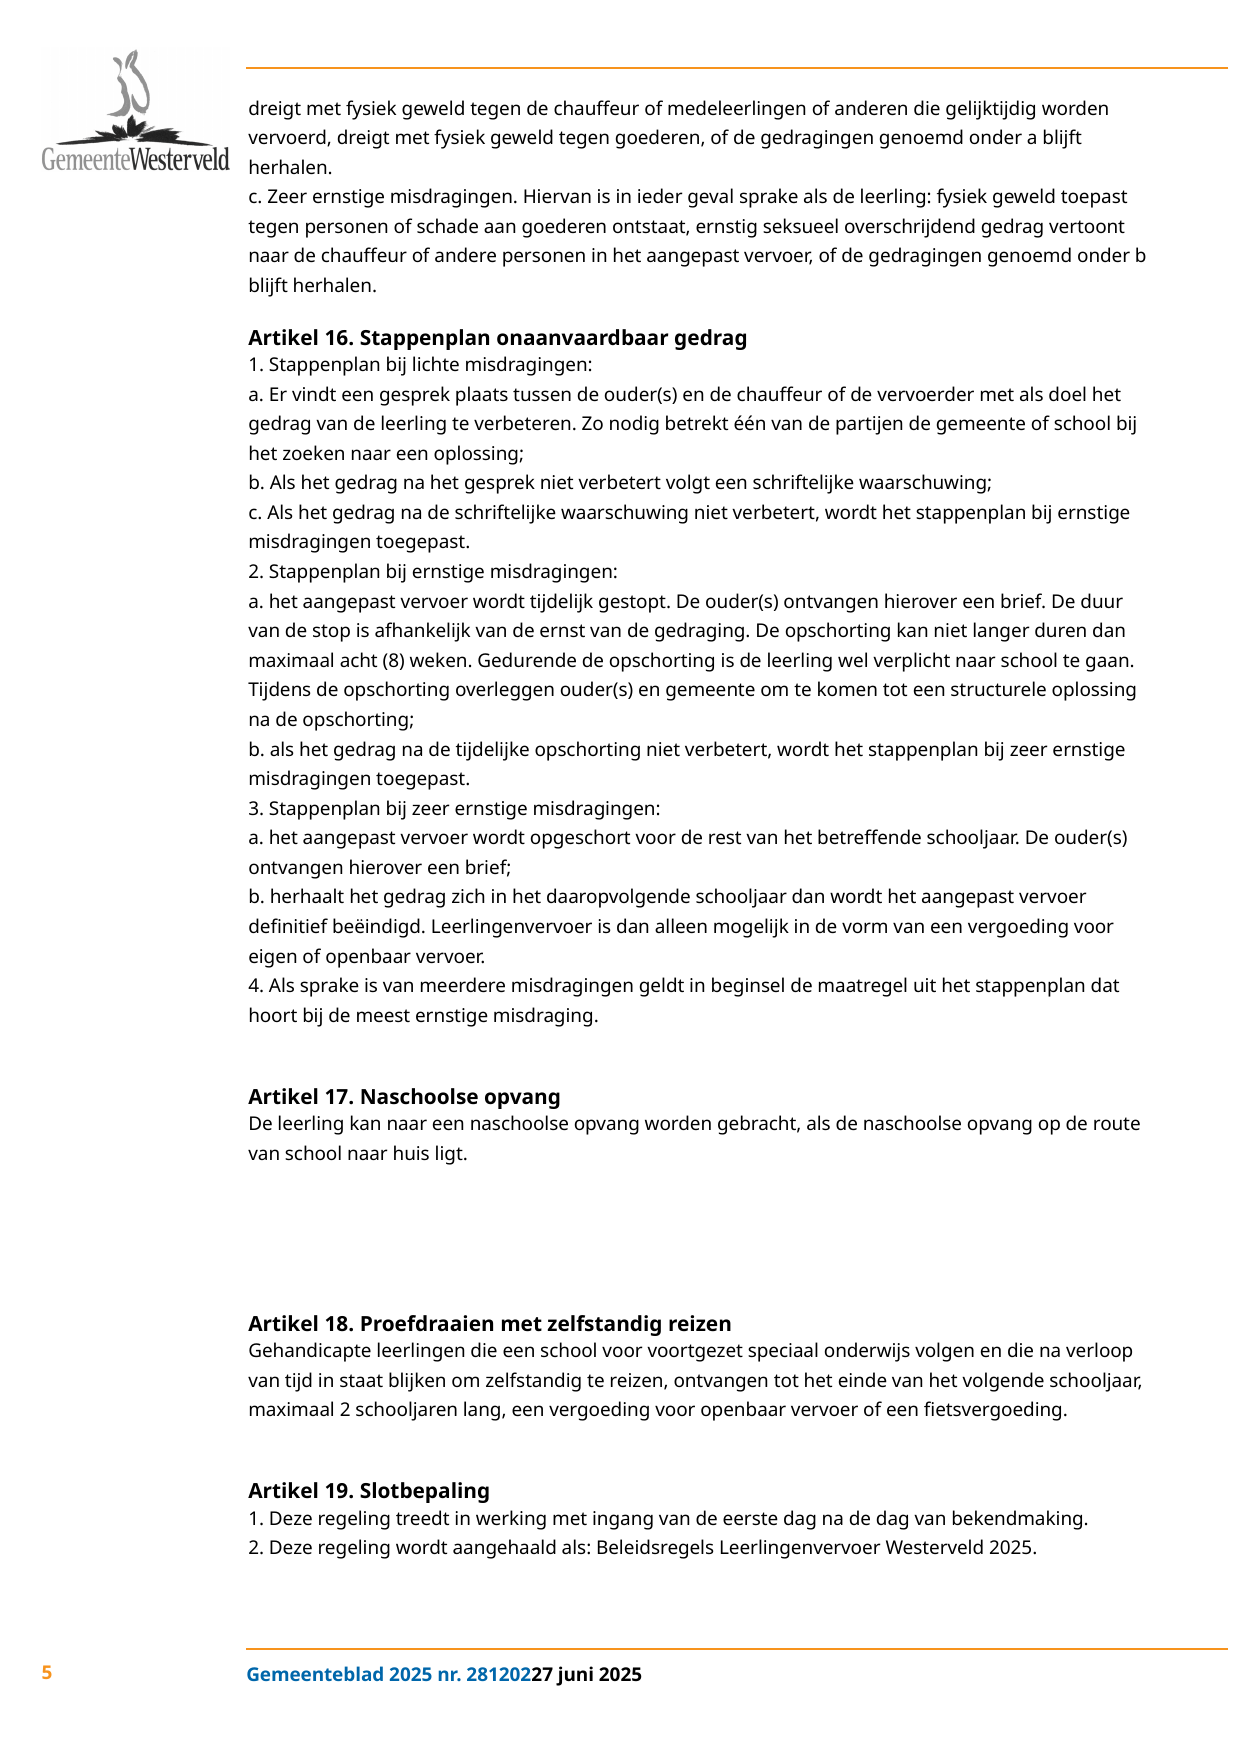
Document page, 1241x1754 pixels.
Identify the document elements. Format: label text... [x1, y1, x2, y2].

text 2. Deze regeling wordt aangehaald als: Beleidsregels Leerlingenvervoer Westerveld 2025. [248, 1534, 1152, 1560]
text dreigt met fysiek geweld tegen de chauffeur of medeleerlingen of anderen die gelijktijdig worden vervoerd, dreigt met fysiek geweld tegen goederen, of de gedragingen genoemd onder a blijft herhalen. [248, 95, 1152, 180]
text De leerling kan naar een naschoolse opvang worden gebracht, als de naschoolse opvang op de route van school naar huis ligt. [248, 1110, 1152, 1166]
text Gehandicapte leerlingen die een school voor voortgezet speciaal onderwijs volgen en die na verloop van tijd in staat blijken om zelfstandig te reizen, ontvangen tot het einde van het volgende schooljaar, maximaal 2 schooljaren lang, een vergoeding voor openbaar vervoer of een fietsvergoeding. [248, 1337, 1152, 1422]
text 3. Stappenplan bij zeer ernstige misdragingen: [248, 795, 1152, 821]
text a. het aangepast vervoer wordt tijdelijk gestopt. De ouder(s) ontvangen hierover een brief. De duur van de stop is afhankelijk van de ernst van de gedraging. De opschorting kan niet langer duren dan maximaal acht (8) weken. Gedurende de opschorting is de leerling wel verplicht naar school te gaan. Tijdens de opschorting overleggen ouder(s) en gemeente om te komen tot een structurele oplossing na de opschorting; [248, 588, 1152, 732]
text b. als het gedrag na de tijdelijke opschorting niet verbetert, wordt het stappenplan bij zeer ernstige misdragingen toegepast. [248, 736, 1152, 791]
text Artikel 16. Stappenplan onaanvaardbaar gedrag [248, 323, 1152, 351]
text 2. Stappenplan bij ernstige misdragingen: [248, 558, 1152, 584]
text Artikel 17. Naschoolse opvang [248, 1082, 1152, 1110]
text c. Zeer ernstige misdragingen. Hiervan is in ieder geval sprake als de leerling: fysiek geweld toepast tegen personen of schade aan goederen ontstaat, ernstig seksueel overschrijdend gedrag vertoont naar de chauffeur of andere personen in het aangepast vervoer, of de gedragingen genoemd onder b blijft herhalen. [248, 183, 1152, 298]
text c. Als het gedrag na de schriftelijke waarschuwing niet verbetert, wordt het stappenplan bij ernstige misdragingen toegepast. [248, 499, 1152, 554]
text 1. Stappenplan bij lichte misdragingen: [248, 351, 1152, 377]
text a. Er vindt een gesprek plaats tussen de ouder(s) en de chauffeur of de vervoerder met als doel het gedrag van de leerling te verbeteren. Zo nodig betrekt één van de partijen de gemeente of school bij het zoeken naar een oplossing; [248, 381, 1152, 466]
picture [41, 47, 231, 172]
text a. het aangepast vervoer wordt opgeschort voor de rest van het betreffende schooljaar. De ouder(s) ontvangen hierover een brief; [248, 824, 1152, 880]
text b. Als het gedrag na het gesprek niet verbetert volgt een schriftelijke waarschuwing; [248, 469, 1152, 495]
text Artikel 18. Proefdraaien met zelfstandig reizen [248, 1309, 1152, 1337]
text b. herhaalt het gedrag zich in het daaropvolgende schooljaar dan wordt het aangepast vervoer definitief beëindigd. Leerlingenvervoer is dan alleen mogelijk in de vorm van een vergoeding voor eigen of openbaar vervoer. [248, 884, 1152, 968]
text 1. Deze regeling treedt in werking met ingang van de eerste dag na de dag van bekendmaking. [248, 1505, 1152, 1531]
text 4. Als sprake is van meerdere misdragingen geldt in beginsel de maatregel uit het stappenplan dat hoort bij de meest ernstige misdraging. [248, 972, 1152, 1028]
text Artikel 19. Slotbepaling [248, 1476, 1152, 1505]
